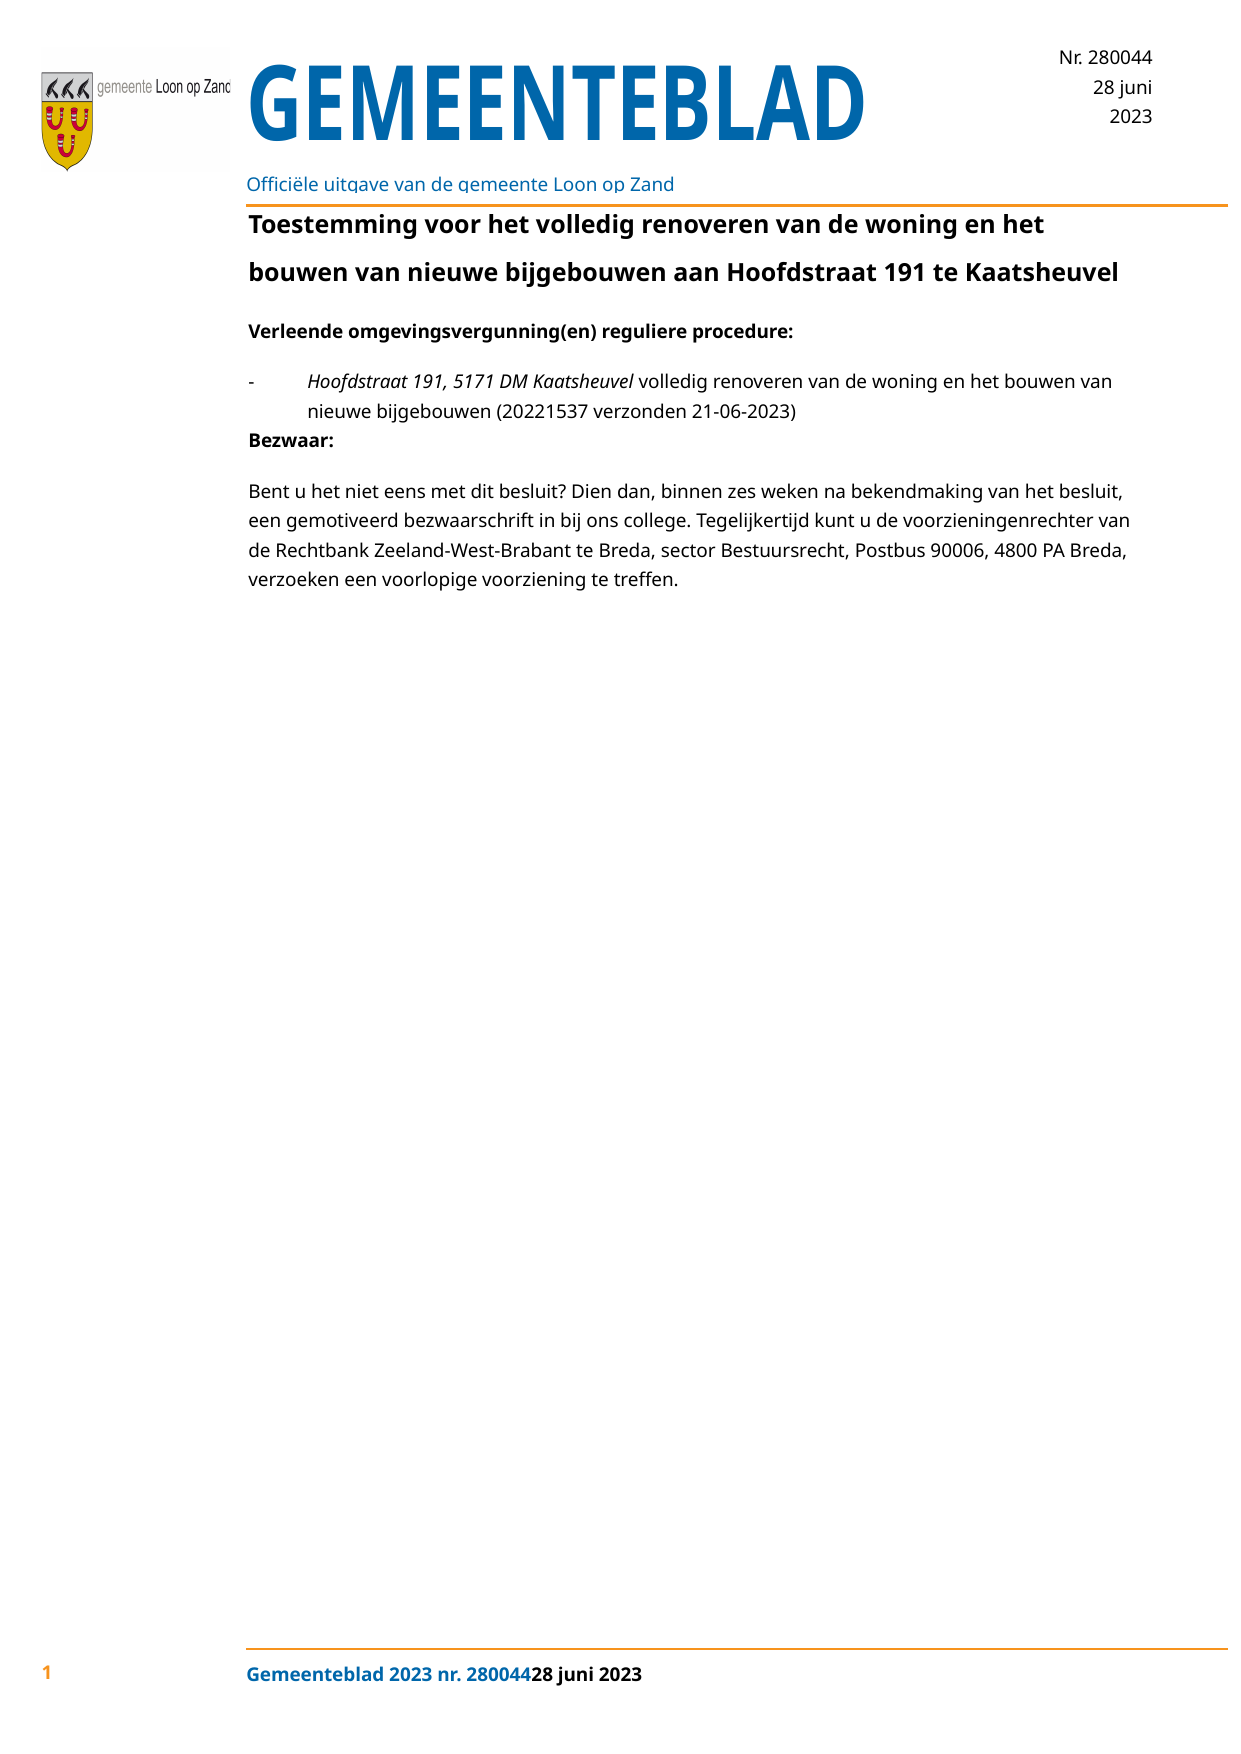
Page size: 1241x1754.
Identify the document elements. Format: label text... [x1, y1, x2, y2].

text Bent u het niet eens met dit besluit? Dien dan, binnen zes weken na bekendmaking van het besluit, een gemotiveerd bezwaarschrift in bij ons college. Tegelijkertijd kunt u de voorzieningenrechter van de Rechtbank Zeeland-West-Brabant te Breda, sector Bestuursrecht, Postbus 90006, 4800 PA Breda, verzoeken een voorlopige voorziening te treffen. [248, 478, 1152, 592]
list Hoofdstraat 191, 5171 DM Kaatsheuvel volledig renoveren van de woning en het bouwen van nieuwe bijgebouwen (20221537 verzonden 21-06-2023) [248, 368, 1152, 424]
text Toestemming voor het volledig renoveren van de woning en het bouwen van nieuwe bijgebouwen aan Hoofdstraat 191 te Kaatsheuvel [248, 207, 1152, 288]
text Verleende omgevingsvergunning(en) reguliere procedure: [248, 318, 1152, 344]
text Bezwaar: [248, 427, 1152, 453]
picture [41, 47, 231, 172]
